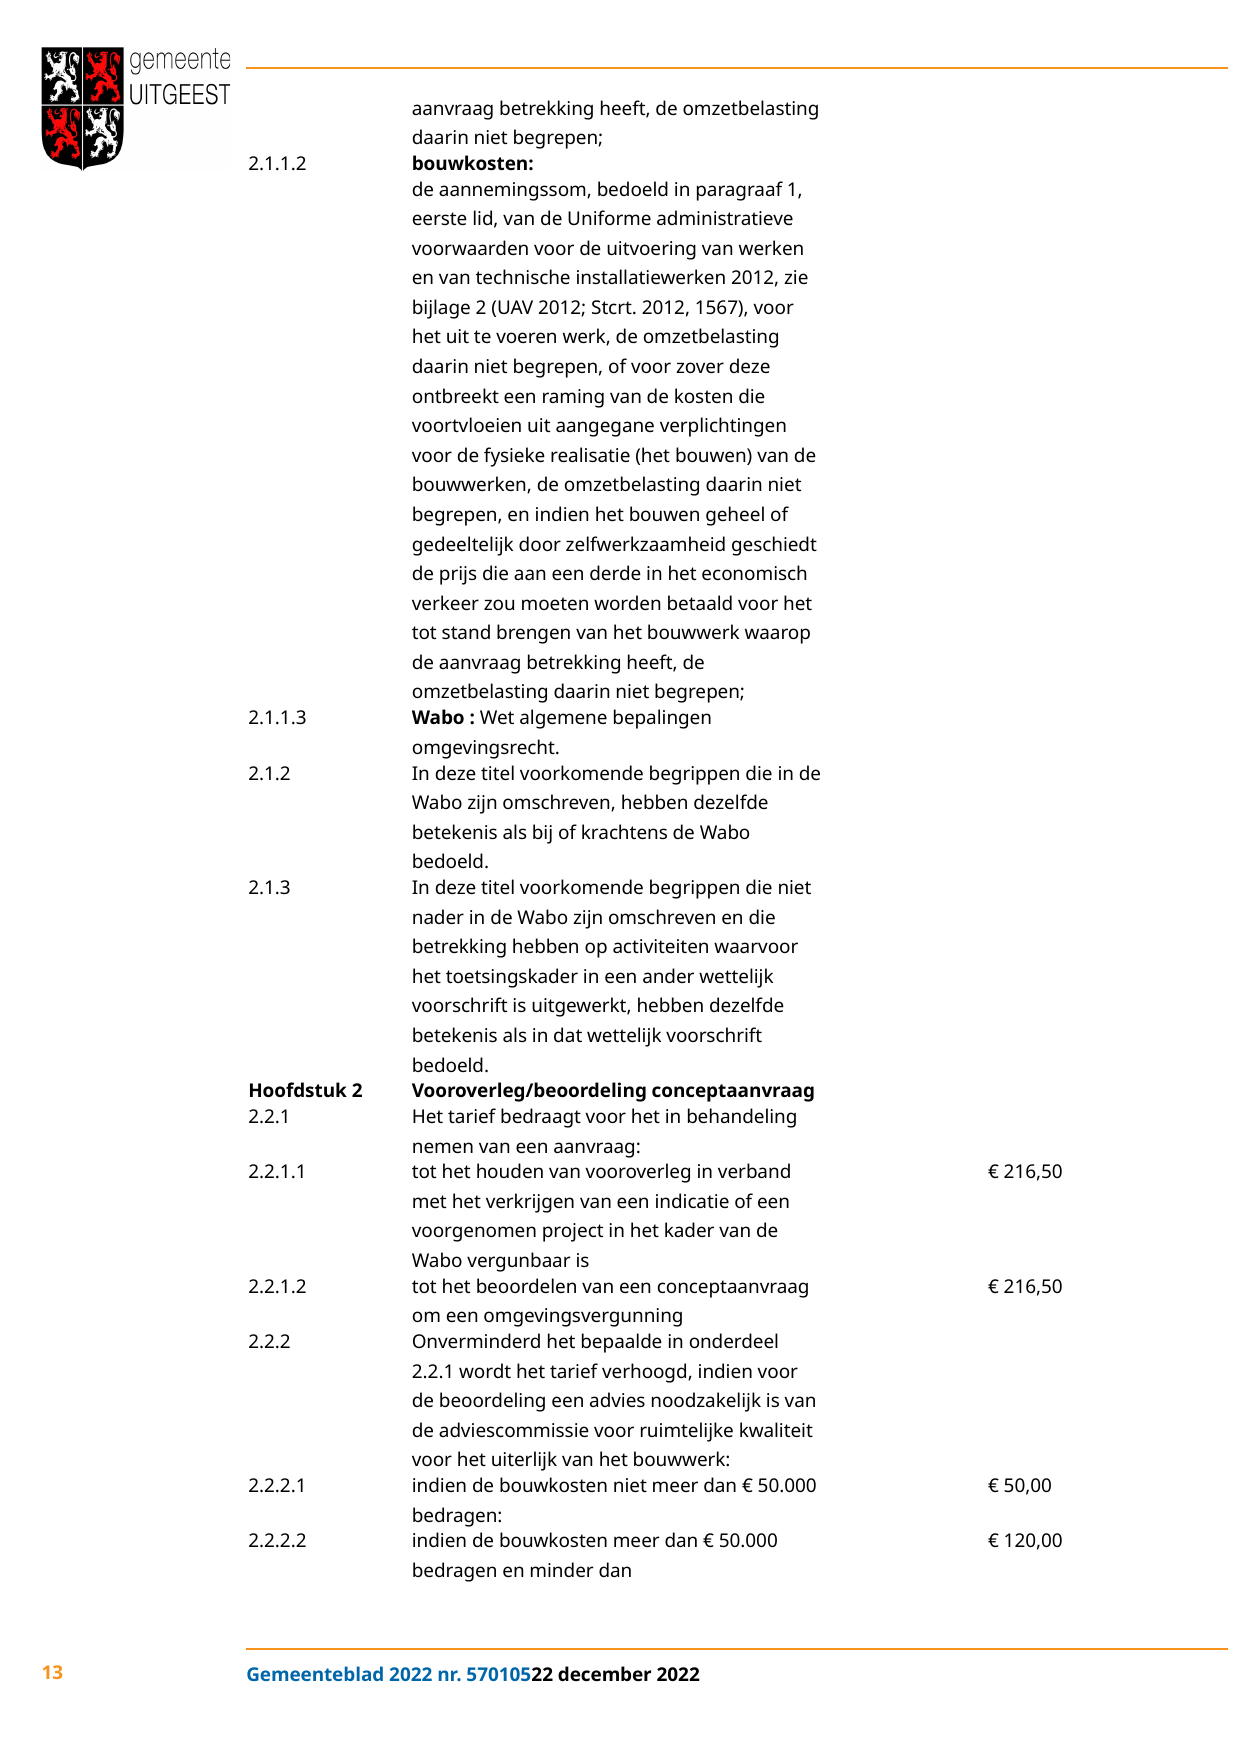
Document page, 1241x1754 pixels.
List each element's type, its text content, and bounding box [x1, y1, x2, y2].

table_cell [824, 176, 988, 704]
table_cell [248, 176, 412, 704]
table_cell [824, 874, 988, 1077]
table_cell 2.1.1.3 [248, 705, 412, 760]
table_cell Vooroverleg/beoordeling conceptaanvraag [412, 1078, 824, 1103]
table_cell [988, 176, 1152, 704]
table_cell indien de bouwkosten meer dan € 50.000 bedragen en minder dan [412, 1528, 824, 1583]
table_cell aanvraag betrekking heeft, de omzetbelasting daarin niet begrepen; [412, 95, 824, 150]
table_cell [988, 705, 1152, 760]
table_cell [824, 1473, 988, 1528]
table_cell Onverminderd het bepaalde in onderdeel 2.2.1 wordt het tarief verhoogd, indien voor de beoordeling een advies noodzakelijk is van de adviescommissie voor ruimtelijke kwaliteit voor het uiterlijk van het bouwwerk: [412, 1328, 824, 1472]
table_cell [824, 705, 988, 760]
table_cell [824, 1528, 988, 1583]
table_cell [824, 1273, 988, 1328]
table_cell de aannemingssom, bedoeld in paragraaf 1, eerste lid, van de Uniforme administratieve voorwaarden voor de uitvoering van werken en van technische installatiewerken 2012, zie bijlage 2 (UAV 2012; Stcrt. 2012, 1567), voor het uit te voeren werk, de omzetbelasting daarin niet begrepen, of voor zover deze ontbreekt een raming van de kosten die voortvloeien uit aangegane verplichtingen voor de fysieke realisatie (het bouwen) van de bouwwerken, de omzetbelasting daarin niet begrepen, en indien het bouwen geheel of gedeeltelijk door zelfwerkzaamheid geschiedt de prijs die aan een derde in het economisch verkeer zou moeten worden betaald voor het tot stand brengen van het bouwwerk waarop de aanvraag betrekking heeft, de omzetbelasting daarin niet begrepen; [412, 176, 824, 704]
picture [41, 47, 231, 172]
table_cell indien de bouwkosten niet meer dan € 50.000 bedragen: [412, 1473, 824, 1528]
table_cell [824, 1078, 988, 1103]
table_cell € 50,00 [988, 1473, 1152, 1528]
table_cell [824, 760, 988, 874]
table_cell [824, 1328, 988, 1472]
table_cell 2.2.1 [248, 1103, 412, 1158]
table_cell [248, 95, 412, 150]
table_cell [988, 874, 1152, 1077]
table_cell [988, 150, 1152, 176]
table_cell 2.2.1.1 [248, 1159, 412, 1273]
table_cell Wabo : Wet algemene bepalingen omgevingsrecht. [412, 705, 824, 760]
table_cell € 216,50 [988, 1273, 1152, 1328]
table_cell 2.2.2.2 [248, 1528, 412, 1583]
table_cell In deze titel voorkomende begrippen die niet nader in de Wabo zijn omschreven en die betrekking hebben op activiteiten waarvoor het toetsingskader in een ander wettelijk voorschrift is uitgewerkt, hebben dezelfde betekenis als in dat wettelijk voorschrift bedoeld. [412, 874, 824, 1077]
table_cell [824, 150, 988, 176]
table_cell € 216,50 [988, 1159, 1152, 1273]
table_cell 2.1.3 [248, 874, 412, 1077]
table_cell bouwkosten: [412, 150, 824, 176]
table_cell [824, 1103, 988, 1158]
table_cell [824, 1159, 988, 1273]
table_cell tot het houden van vooroverleg in verband met het verkrijgen van een indicatie of een voorgenomen project in het kader van de Wabo vergunbaar is [412, 1159, 824, 1273]
table_cell [988, 1328, 1152, 1472]
table_cell Hoofdstuk 2 [248, 1078, 412, 1103]
table_cell [988, 1078, 1152, 1103]
table_cell 2.2.2.1 [248, 1473, 412, 1528]
table_cell 2.1.2 [248, 760, 412, 874]
table_cell € 120,00 [988, 1528, 1152, 1583]
table_cell [988, 95, 1152, 150]
table_cell 2.2.1.2 [248, 1273, 412, 1328]
table_cell 2.1.1.2 [248, 150, 412, 176]
table_cell [988, 1103, 1152, 1158]
table_cell [824, 95, 988, 150]
table_cell Het tarief bedraagt voor het in behandeling nemen van een aanvraag: [412, 1103, 824, 1158]
table_cell 2.2.2 [248, 1328, 412, 1472]
table_cell In deze titel voorkomende begrippen die in de Wabo zijn omschreven, hebben dezelfde betekenis als bij of krachtens de Wabo bedoeld. [412, 760, 824, 874]
table_cell [988, 760, 1152, 874]
table_cell tot het beoordelen van een conceptaanvraag om een omgevingsvergunning [412, 1273, 824, 1328]
